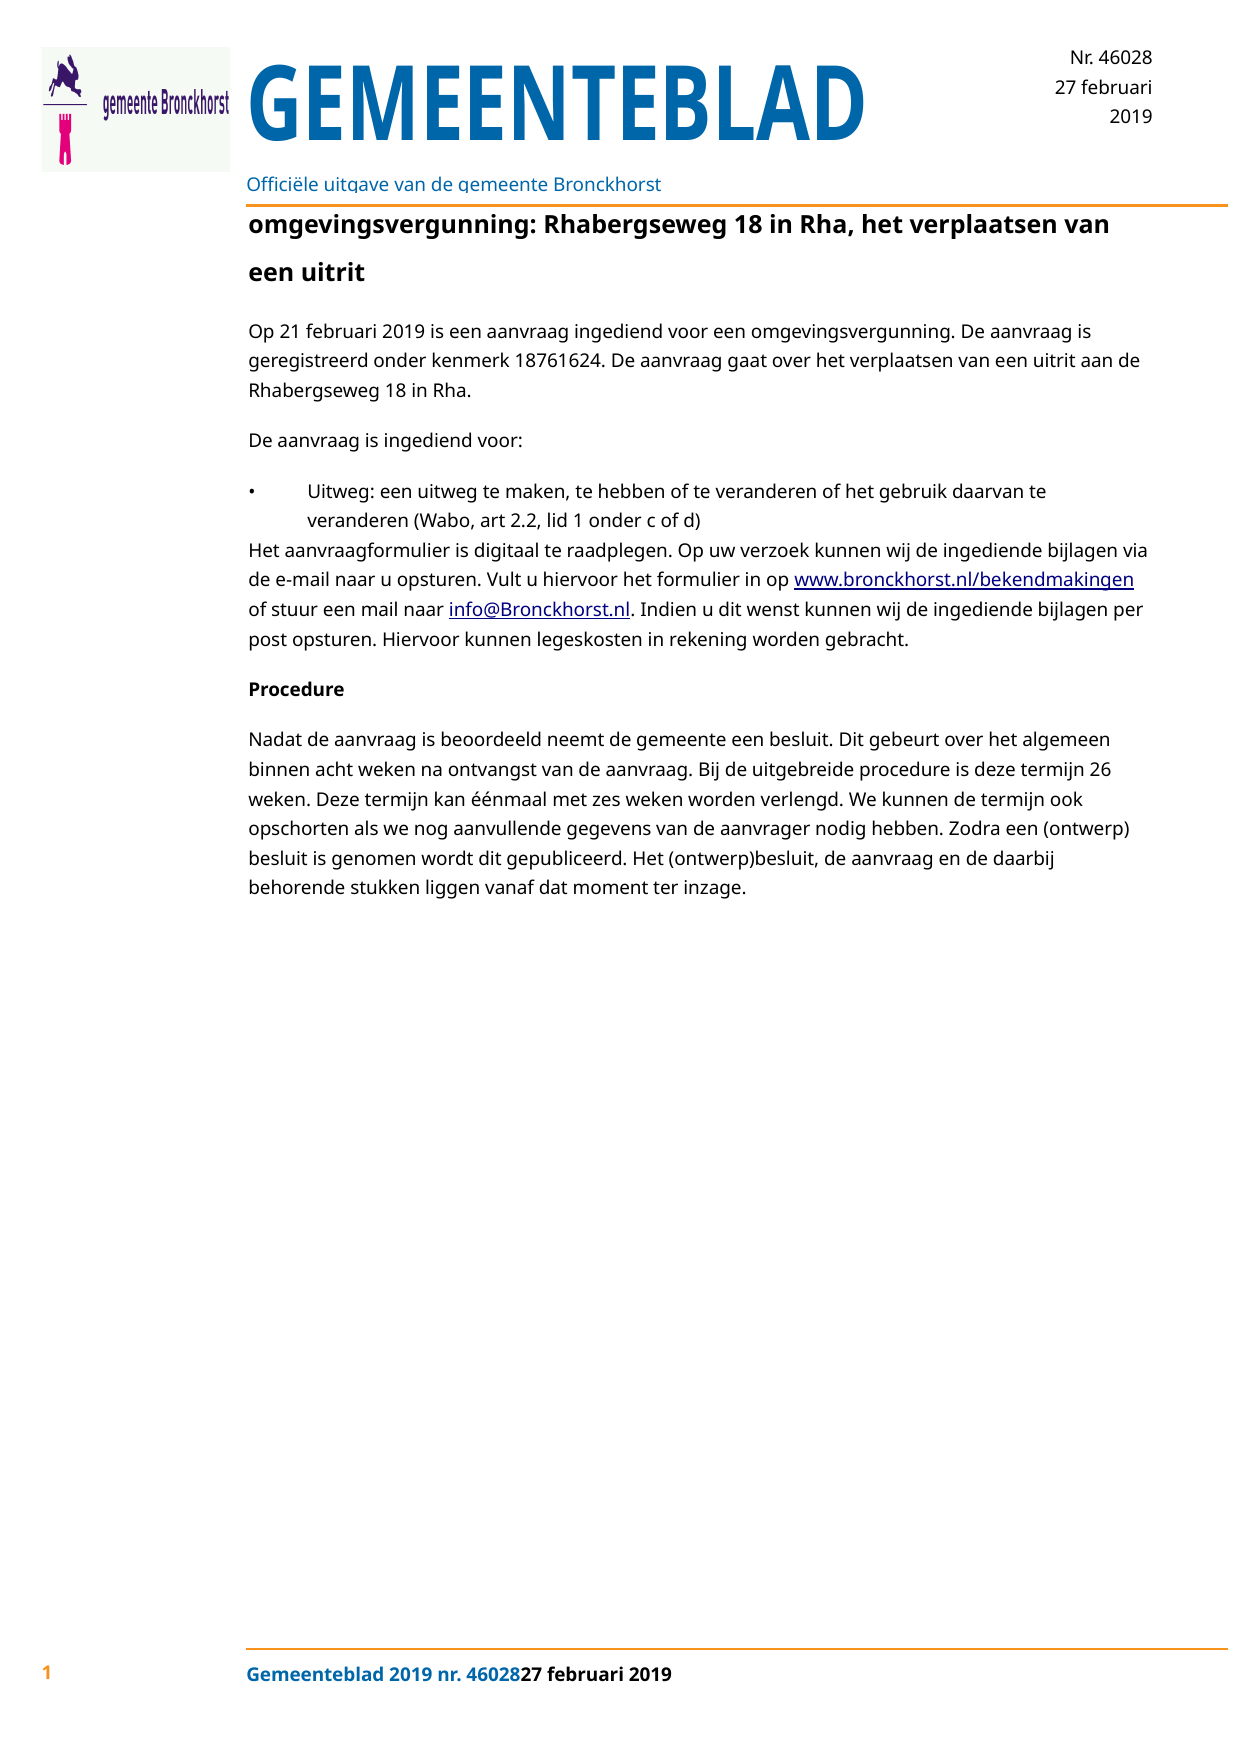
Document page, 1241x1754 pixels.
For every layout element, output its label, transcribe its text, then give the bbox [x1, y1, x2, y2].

list Uitweg: een uitweg te maken, te hebben of te veranderen of het gebruik daarvan te veranderen (Wabo, art 2.2, lid 1 onder c of d) [248, 478, 1152, 533]
text omgevingsvergunning: Rhabergseweg 18 in Rha, het verplaatsen van een uitrit [248, 207, 1152, 288]
picture [41, 47, 231, 172]
text Op 21 februari 2019 is een aanvraag ingediend voor een omgevingsvergunning. De aanvraag is geregistreerd onder kenmerk 18761624. De aanvraag gaat over het verplaatsen van een uitrit aan de Rhabergseweg 18 in Rha. [248, 318, 1152, 403]
text Procedure [248, 676, 1152, 702]
text Nadat de aanvraag is beoordeeld neemt de gemeente een besluit. Dit gebeurt over het algemeen binnen acht weken na ontvangst van de aanvraag. Bij de uitgebreide procedure is deze termijn 26 weken. Deze termijn kan éénmaal met zes weken worden verlengd. We kunnen de termijn ook opschorten als we nog aanvullende gegevens van de aanvrager nodig hebben. Zodra een (ontwerp) besluit is genomen wordt dit gepubliceerd. Het (ontwerp)besluit, de aanvraag en de daarbij behorende stukken liggen vanaf dat moment ter inzage. [248, 727, 1152, 900]
text Het aanvraagformulier is digitaal te raadplegen. Op uw verzoek kunnen wij de ingediende bijlagen via de e-mail naar u opsturen. Vult u hiervoor het formulier in op www.bronckhorst.nl/bekendmakingen of stuur een mail naar info@Bronckhorst.nl. Indien u dit wenst kunnen wij de ingediende bijlagen per post opsturen. Hiervoor kunnen legeskosten in rekening worden gebracht. [248, 537, 1152, 652]
text De aanvraag is ingediend voor: [248, 427, 1152, 453]
